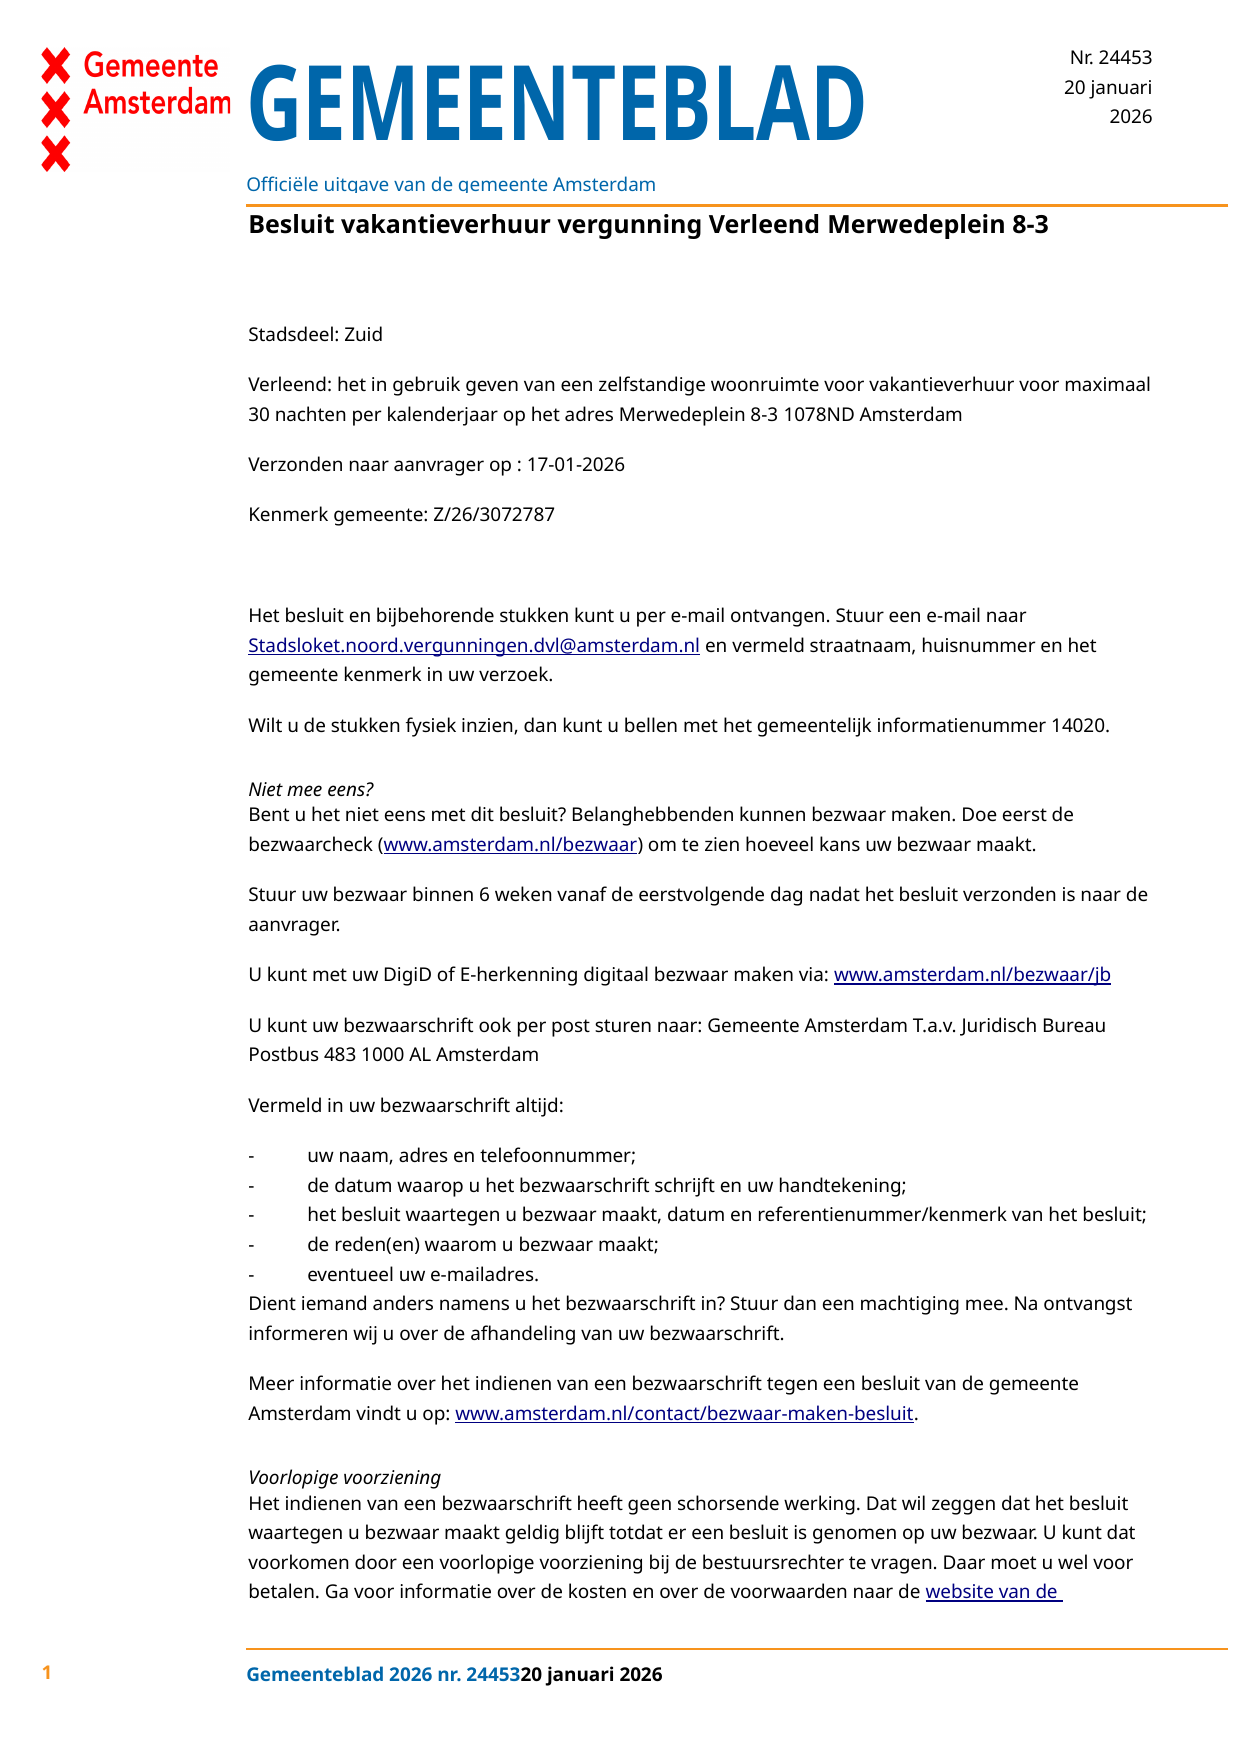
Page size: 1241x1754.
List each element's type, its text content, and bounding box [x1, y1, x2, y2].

text Verzonden naar aanvrager op : 17-01-2026 [248, 451, 1152, 477]
text U kunt met uw DigiD of E-herkenning digitaal bezwaar maken via: www.amsterdam.nl/bezwaar/jb [248, 962, 1152, 987]
text Verleend: het in gebruik geven van een zelfstandige woonruimte voor vakantieverhuur voor maximaal 30 nachten per kalenderjaar op het adres Merwedeplein 8-3 1078ND Amsterdam [248, 371, 1152, 426]
picture [41, 47, 231, 172]
text Meer informatie over het indienen van een bezwaarschrift tegen een besluit van de gemeente Amsterdam vindt u op: www.amsterdam.nl/contact/bezwaar-maken-besluit. [248, 1370, 1152, 1426]
list uw naam, adres en telefoonnummer; [248, 1142, 1152, 1168]
list de datum waarop u het bezwaarschrift schrijft en uw handtekening; [248, 1172, 1152, 1198]
list het besluit waartegen u bezwaar maakt, datum en referentienummer/kenmerk van het besluit; [248, 1202, 1152, 1227]
text Het besluit en bijbehorende stukken kunt u per e-mail ontvangen. Stuur een e-mail naar Stadsloket.noord.vergunningen.dvl@amsterdam.nl en vermeld straatnaam, huisnummer en het gemeente kenmerk in uw verzoek. [248, 602, 1152, 687]
text Stuur uw bezwaar binnen 6 weken vanaf de eerstvolgende dag nadat het besluit verzonden is naar de aanvrager. [248, 882, 1152, 937]
list de reden(en) waarom u bezwaar maakt; [248, 1231, 1152, 1257]
text Kenmerk gemeente: Z/26/3072787 [248, 502, 1152, 527]
text Voorlopige voorziening [248, 1464, 1152, 1490]
text Dient iemand anders namens u het bezwaarschrift in? Stuur dan een machtiging mee. Na ontvangst informeren wij u over de afhandeling van uw bezwaarschrift. [248, 1290, 1152, 1346]
text Bent u het niet eens met dit besluit? Belanghebbenden kunnen bezwaar maken. Doe eerst de bezwaarcheck (www.amsterdam.nl/bezwaar) om te zien hoeveel kans uw bezwaar maakt. [248, 802, 1152, 857]
text Stadsdeel: Zuid [248, 321, 1152, 346]
text Vermeld in uw bezwaarschrift altijd: [248, 1092, 1152, 1118]
text Het indienen van een bezwaarschrift heeft geen schorsende werking. Dat wil zeggen dat het besluit waartegen u bezwaar maakt geldig blijft totdat er een besluit is genomen op uw bezwaar. U kunt dat voorkomen door een voorlopige voorziening bij de bestuursrechter te vragen. Daar moet u wel voor betalen. Ga voor informatie over de kosten en over de voorwaarden naar de website van de [248, 1490, 1152, 1604]
text U kunt uw bezwaarschrift ook per post sturen naar: Gemeente Amsterdam T.a.v. Juridisch Bureau Postbus 483 1000 AL Amsterdam [248, 1012, 1152, 1067]
text Wilt u de stukken fysiek inzien, dan kunt u bellen met het gemeentelijk informatienummer 14020. [248, 712, 1152, 738]
list eventueel uw e-mailadres. [248, 1261, 1152, 1287]
text Niet mee eens? [248, 776, 1152, 802]
text Besluit vakantieverhuur vergunning Verleend Merwedeplein 8-3 [248, 207, 1152, 241]
